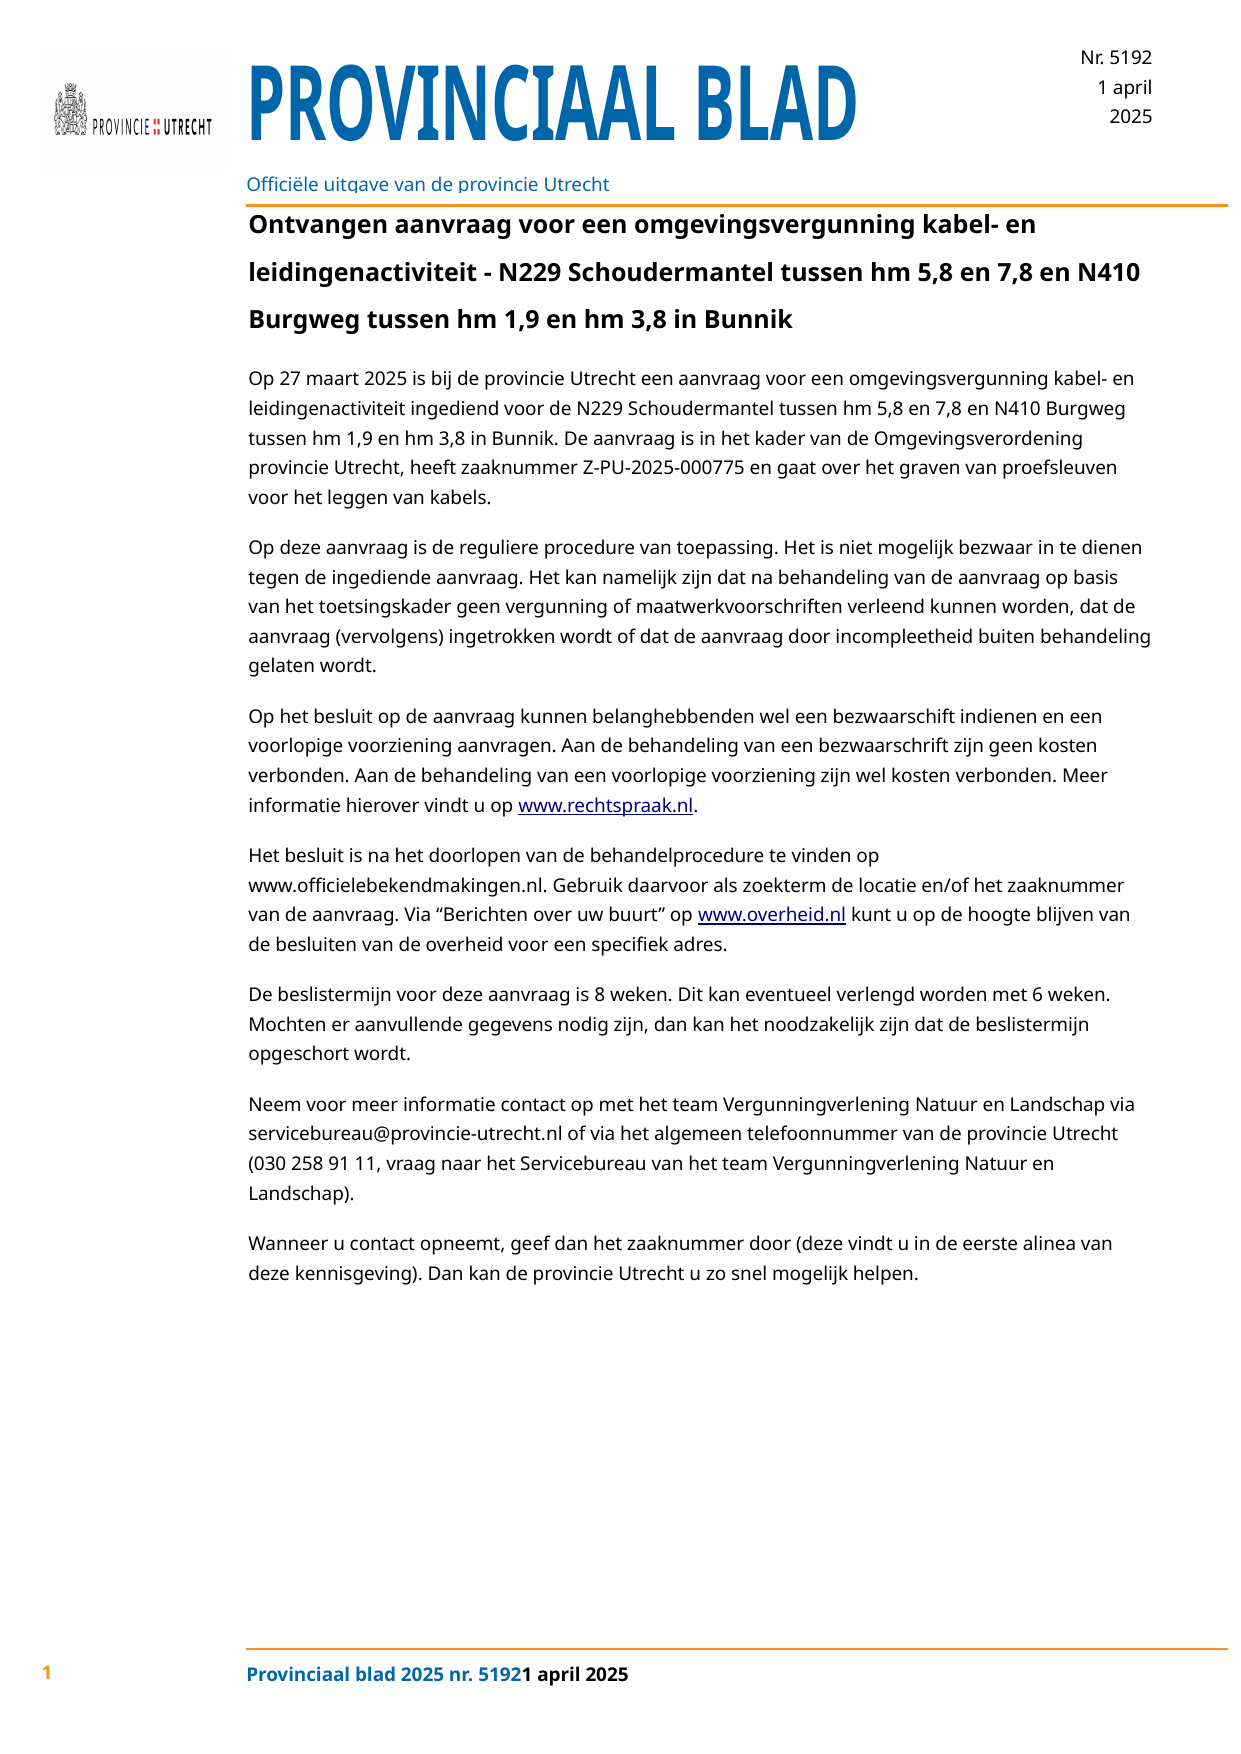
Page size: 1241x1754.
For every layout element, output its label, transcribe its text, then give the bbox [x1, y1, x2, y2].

text Ontvangen aanvraag voor een omgevingsvergunning kabel- en leidingenactiviteit - N229 Schoudermantel tussen hm 5,8 en 7,8 en N410 Burgweg tussen hm 1,9 en hm 3,8 in Bunnik [248, 207, 1152, 336]
text De beslistermijn voor deze aanvraag is 8 weken. Dit kan eventueel verlengd worden met 6 weken. Mochten er aanvullende gegevens nodig zijn, dan kan het noodzakelijk zijn dat de beslistermijn opgeschort wordt. [248, 981, 1152, 1066]
text Wanneer u contact opneemt, geef dan het zaaknummer door (deze vindt u in de eerste alinea van deze kennisgeving). Dan kan de provincie Utrecht u zo snel mogelijk helpen. [248, 1230, 1152, 1285]
text Op 27 maart 2025 is bij de provincie Utrecht een aanvraag voor een omgevingsvergunning kabel- en leidingenactiviteit ingediend voor de N229 Schoudermantel tussen hm 5,8 en 7,8 en N410 Burgweg tussen hm 1,9 en hm 3,8 in Bunnik. De aanvraag is in het kader van de Omgevingsverordening provincie Utrecht, heeft zaaknummer Z-PU-2025-000775 en gaat over het graven van proefsleuven voor het leggen van kabels. [248, 366, 1152, 509]
text Het besluit is na het doorlopen van de behandelprocedure te vinden op www.officielebekendmakingen.nl. Gebruik daarvoor als zoekterm de locatie en/of het zaaknummer van de aanvraag. Via “Berichten over uw buurt” op www.overheid.nl kunt u op de hoogte blijven van de besluiten van de overheid voor een specifiek adres. [248, 842, 1152, 957]
text Op deze aanvraag is de reguliere procedure van toepassing. Het is niet mogelijk bezwaar in te dienen tegen de ingediende aanvraag. Het kan namelijk zijn dat na behandeling van de aanvraag op basis van het toetsingskader geen vergunning of maatwerkvoorschriften verleend kunnen worden, dat de aanvraag (vervolgens) ingetrokken wordt of dat de aanvraag door incompleetheid buiten behandeling gelaten wordt. [248, 534, 1152, 678]
text Op het besluit op de aanvraag kunnen belanghebbenden wel een bezwaarschift indienen en een voorlopige voorziening aanvragen. Aan de behandeling van een bezwaarschrift zijn geen kosten verbonden. Aan de behandeling van een voorlopige voorziening zijn wel kosten verbonden. Meer informatie hierover vindt u op www.rechtspraak.nl. [248, 703, 1152, 817]
picture [41, 47, 231, 172]
text Neem voor meer informatie contact op met het team Vergunningverlening Natuur en Landschap via servicebureau@provincie-utrecht.nl of via het algemeen telefoonnummer van de provincie Utrecht (030 258 91 11, vraag naar het Servicebureau van het team Vergunningverlening Natuur en Landschap). [248, 1091, 1152, 1205]
